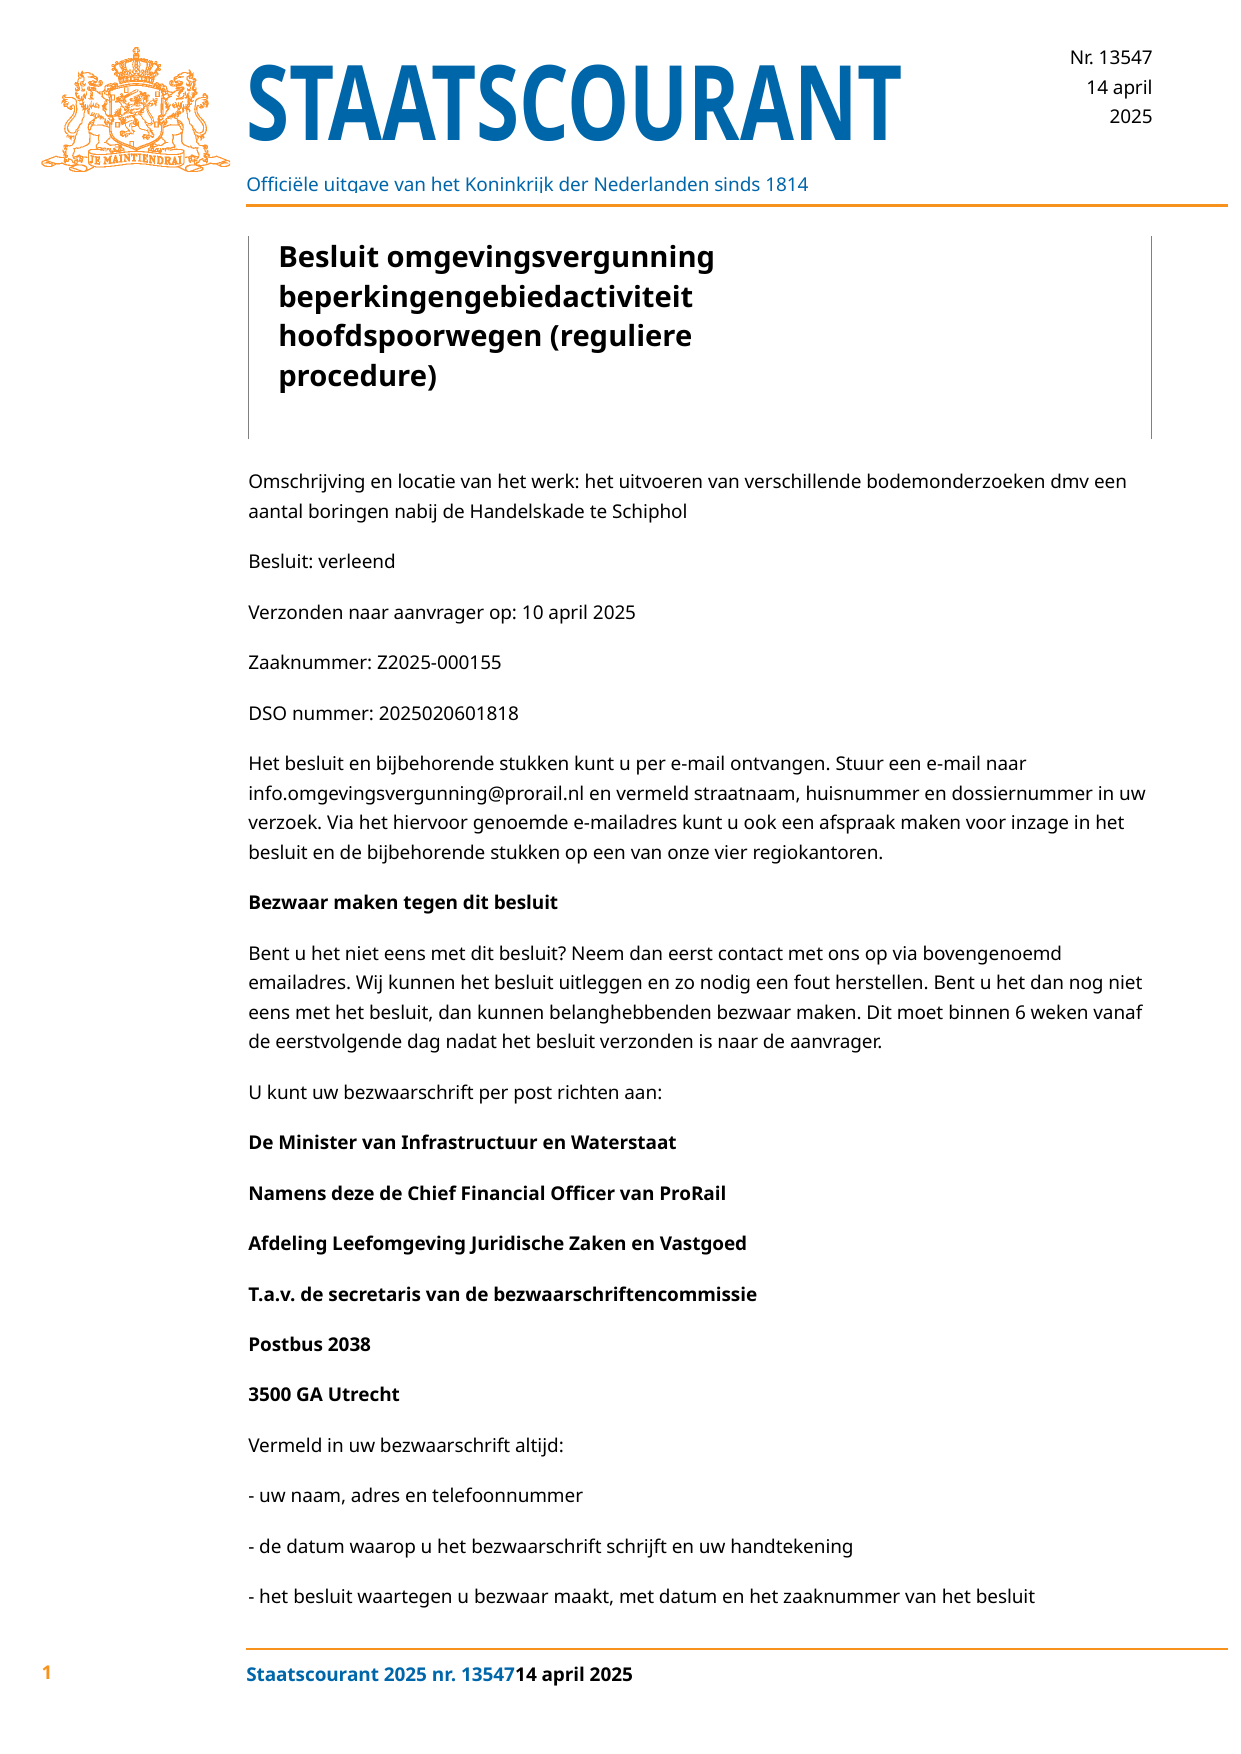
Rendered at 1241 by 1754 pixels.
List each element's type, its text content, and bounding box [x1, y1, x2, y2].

text Namens deze de Chief Financial Officer van ProRail [248, 1180, 1152, 1206]
text T.a.v. de secretaris van de bezwaarschriftencommissie [248, 1281, 1152, 1306]
picture [41, 47, 231, 172]
text Het besluit en bijbehorende stukken kunt u per e-mail ontvangen. Stuur een e-mail naar info.omgevingsvergunning@prorail.nl en vermeld straatnaam, huisnummer en dossiernummer in uw verzoek. Via het hiervoor genoemde e-mailadres kunt u ook een afspraak maken voor inzage in het besluit en de bijbehorende stukken op een van onze vier regiokantoren. [248, 750, 1152, 865]
text - de datum waarop u het bezwaarschrift schrijft en uw handtekening [248, 1533, 1152, 1558]
text - uw naam, adres en telefoonnummer [248, 1482, 1152, 1508]
text 3500 GA Utrecht [248, 1382, 1152, 1407]
picture [912, 236, 1090, 414]
table_header [850, 414, 1151, 439]
text Vermeld in uw bezwaarschrift altijd: [248, 1432, 1152, 1458]
text Bezwaar maken tegen dit besluit [248, 889, 1152, 915]
table_header [850, 236, 912, 413]
text Omschrijving en locatie van het werk: het uitvoeren van verschillende bodemonderzoeken dmv een aantal boringen nabij de Handelskade te Schiphol [248, 469, 1152, 524]
text Besluit: verleend [248, 549, 1152, 574]
table_header [1090, 236, 1151, 413]
table_header Besluit omgevingsvergunning beperkingengebiedactiviteit hoofdspoorwegen (reguliere procedure) [249, 236, 850, 439]
text - het besluit waartegen u bezwaar maakt, met datum en het zaaknummer van het besluit [248, 1583, 1152, 1609]
text DSO nummer: 2025020601818 [248, 700, 1152, 726]
text Bent u het niet eens met dit besluit? Neem dan eerst contact met ons op via bovengenoemd emailadres. Wij kunnen het besluit uitleggen en zo nodig een fout herstellen. Bent u het dan nog niet eens met het besluit, dan kunnen belanghebbenden bezwaar maken. Dit moet binnen 6 weken vanaf de eerstvolgende dag nadat het besluit verzonden is naar de aanvrager. [248, 940, 1152, 1054]
text Verzonden naar aanvrager op: 10 april 2025 [248, 599, 1152, 625]
text Postbus 2038 [248, 1331, 1152, 1357]
text De Minister van Infrastructuur en Waterstaat [248, 1129, 1152, 1155]
text Afdeling Leefomgeving Juridische Zaken en Vastgoed [248, 1230, 1152, 1256]
text Zaaknummer: Z2025-000155 [248, 649, 1152, 675]
text U kunt uw bezwaarschrift per post richten aan: [248, 1079, 1152, 1105]
